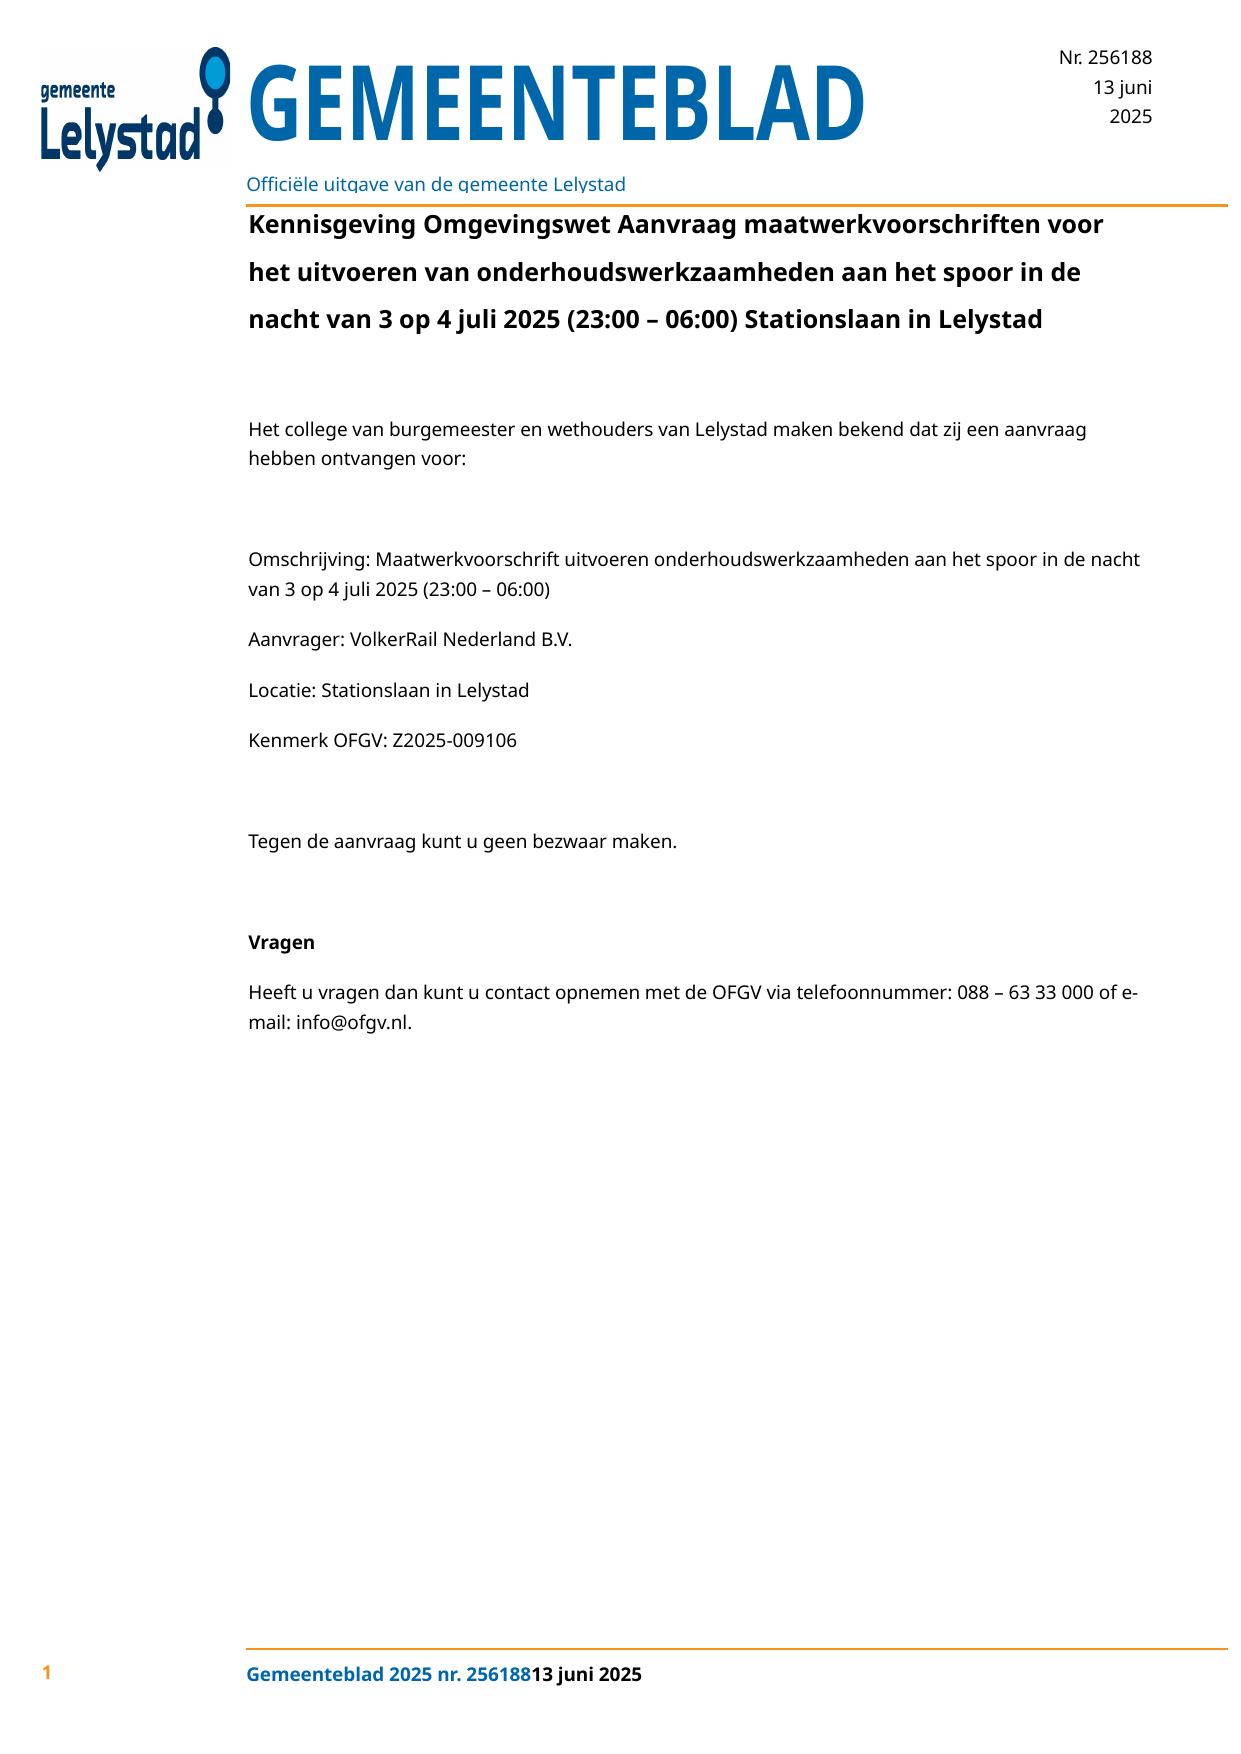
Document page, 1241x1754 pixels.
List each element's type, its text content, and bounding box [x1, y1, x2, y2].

picture [41, 47, 231, 172]
text Kennisgeving Omgevingswet Aanvraag maatwerkvoorschriften voor het uitvoeren van onderhoudswerkzaamheden aan het spoor in de nacht van 3 op 4 juli 2025 (23:00 – 06:00) Stationslaan in Lelystad [248, 207, 1152, 336]
text Omschrijving: Maatwerkvoorschrift uitvoeren onderhoudswerkzaamheden aan het spoor in de nacht van 3 op 4 juli 2025 (23:00 – 06:00) [248, 546, 1152, 602]
text Het college van burgemeester en wethouders van Lelystad maken bekend dat zij een aanvraag hebben ontvangen voor: [248, 416, 1152, 471]
text Vragen [248, 929, 1152, 954]
text Heeft u vragen dan kunt u contact opnemen met de OFGV via telefoonnummer: 088 – 63 33 000 of e-mail: info@ofgv.nl. [248, 979, 1152, 1034]
text Kenmerk OFGV: Z2025-009106 [248, 727, 1152, 753]
text Tegen de aanvraag kunt u geen bezwaar maken. [248, 828, 1152, 854]
text Locatie: Stationslaan in Lelystad [248, 677, 1152, 702]
text Aanvrager: VolkerRail Nederland B.V. [248, 626, 1152, 652]
